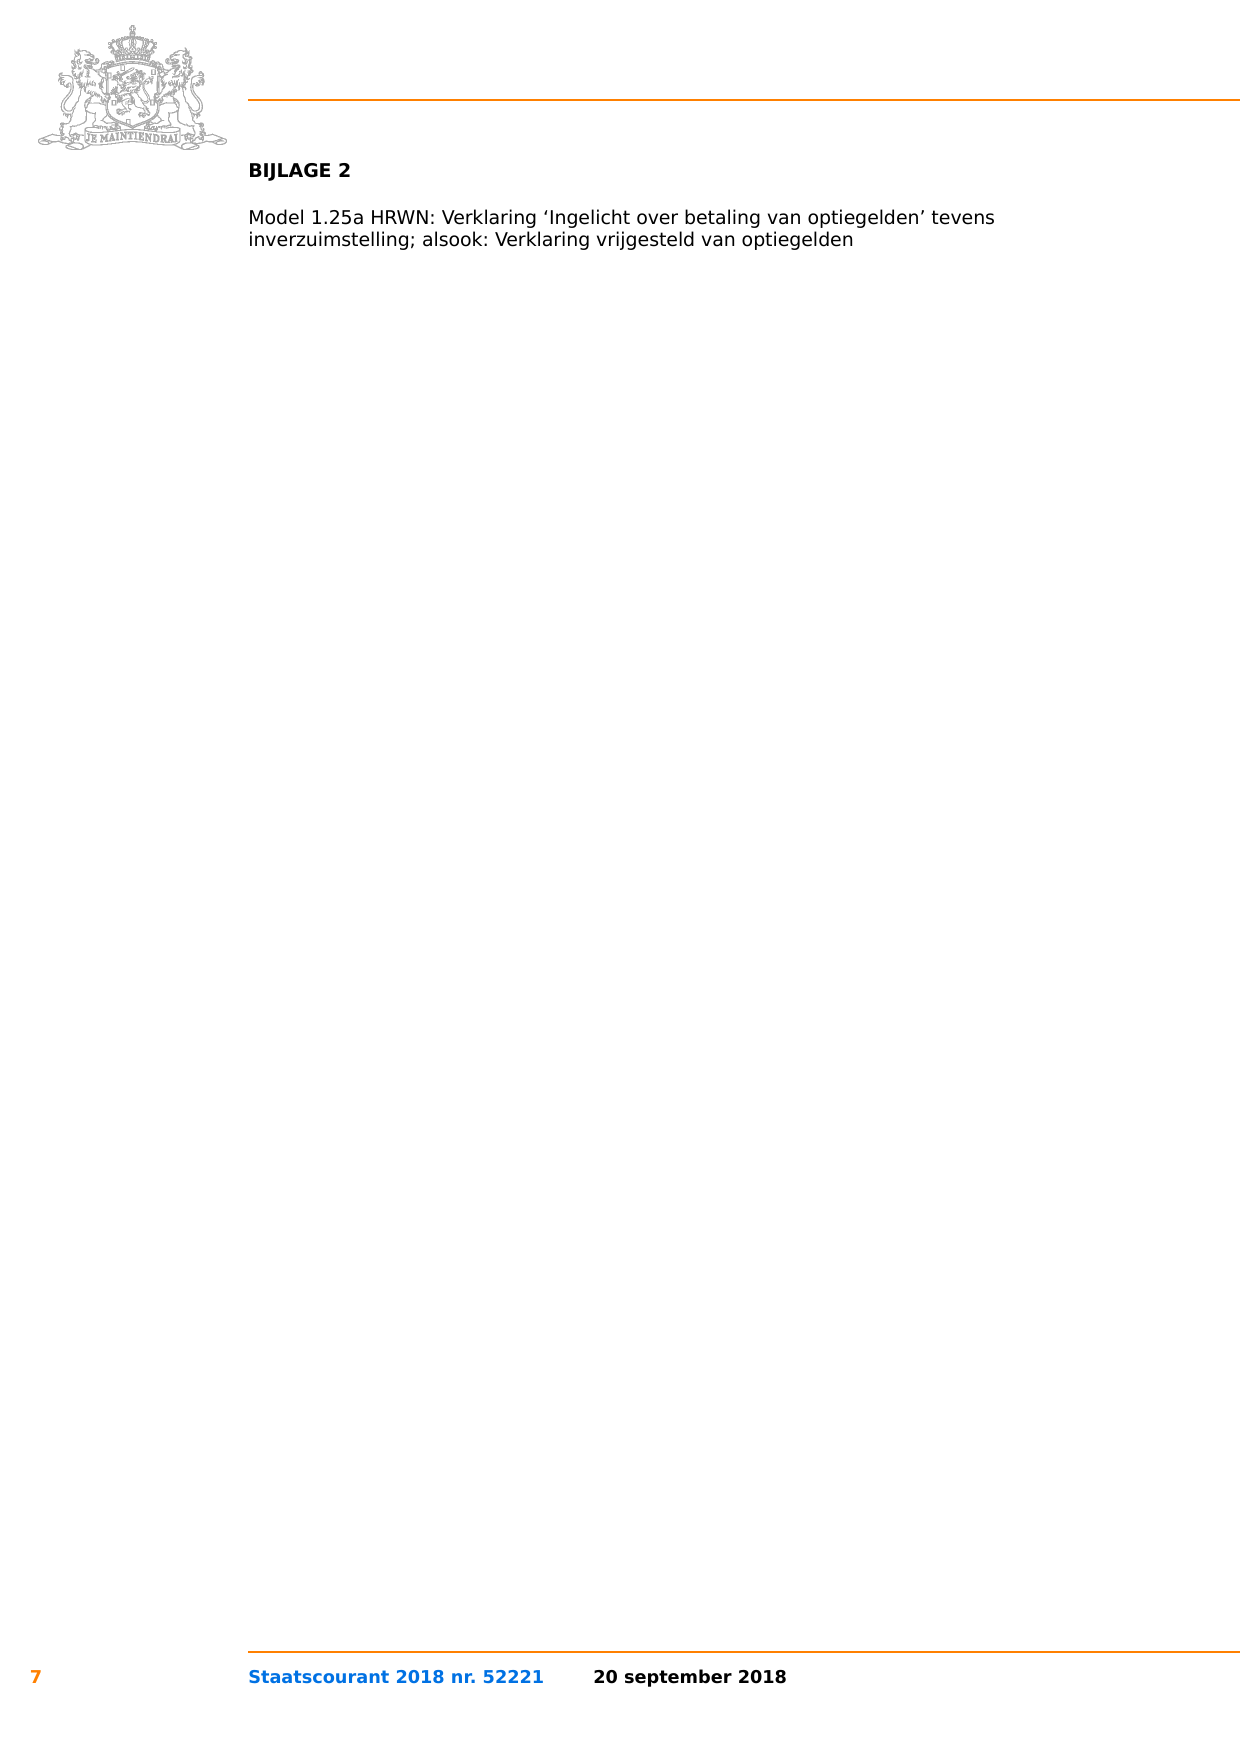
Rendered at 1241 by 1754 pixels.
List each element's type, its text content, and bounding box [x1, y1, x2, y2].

picture [38, 25, 227, 150]
text Model 1.25a HRWN: Verklaring ‘Ingelicht over betaling van optiegelden’ tevens inverzuimstelling; alsook: Verklaring vrijgesteld van optiegelden [248, 207, 1163, 251]
subtitle BIJLAGE 2 [248, 160, 1163, 182]
